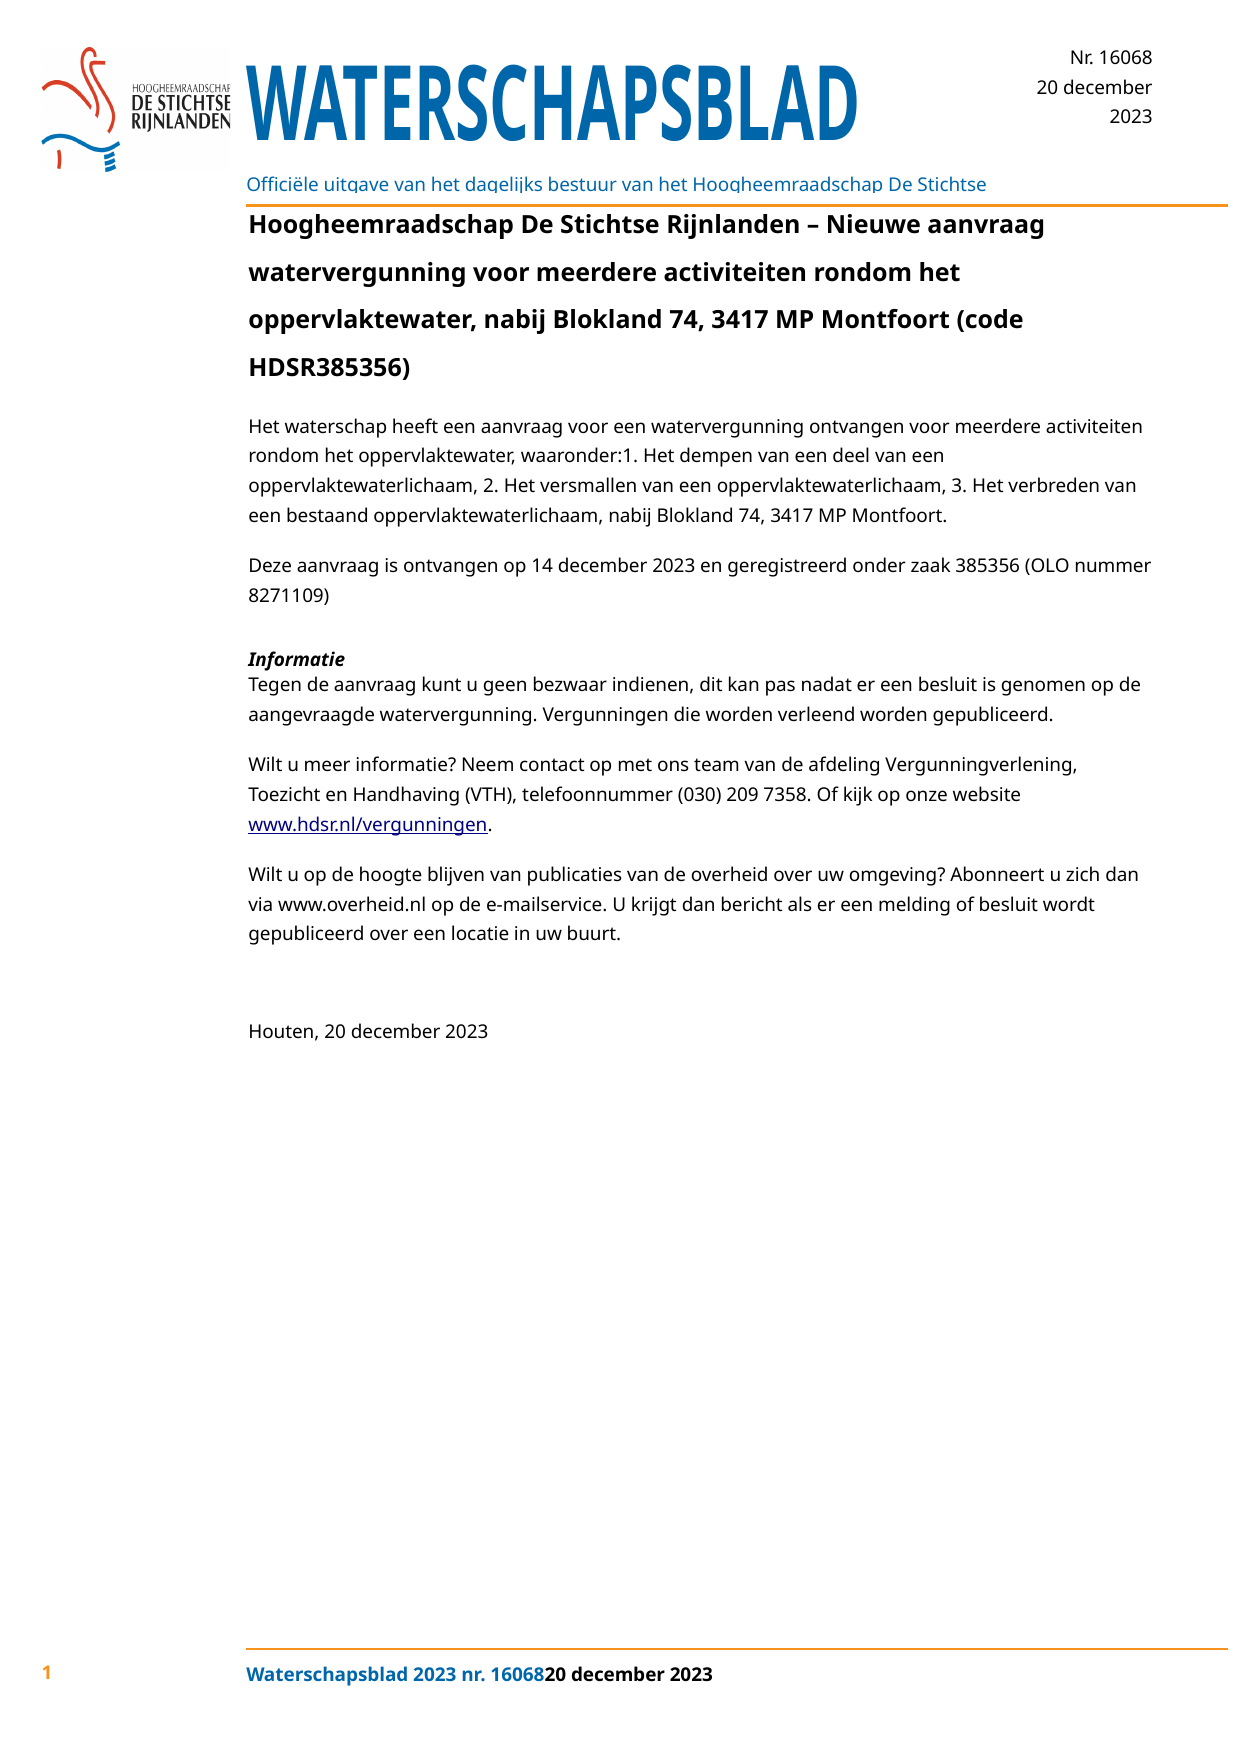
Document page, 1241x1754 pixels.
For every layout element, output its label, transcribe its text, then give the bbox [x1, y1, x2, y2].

text Wilt u meer informatie? Neem contact op met ons team van de afdeling Vergunningverlening, Toezicht en Handhaving (VTH), telefoonnummer (030) 209 7358. Of kijk op onze website www.hdsr.nl/vergunningen. [248, 752, 1152, 836]
picture [41, 47, 231, 172]
text Informatie [248, 646, 1152, 672]
text Hoogheemraadschap De Stichtse Rijnlanden – Nieuwe aanvraag watervergunning voor meerdere activiteiten rondom het oppervlaktewater, nabij Blokland 74, 3417 MP Montfoort (code HDSR385356) [248, 207, 1152, 384]
text Tegen de aanvraag kunt u geen bezwaar indienen, dit kan pas nadat er een besluit is genomen op de aangevraagde watervergunning. Vergunningen die worden verleend worden gepubliceerd. [248, 672, 1152, 727]
text Deze aanvraag is ontvangen op 14 december 2023 en geregistreerd onder zaak 385356 (OLO nummer 8271109) [248, 552, 1152, 608]
text Wilt u op de hoogte blijven van publicaties van de overheid over uw omgeving? Abonneert u zich dan via www.overheid.nl op de e-mailservice. U krijgt dan bericht als er een melding of besluit wordt gepubliceerd over een locatie in uw buurt. [248, 861, 1152, 946]
text Het waterschap heeft een aanvraag voor een watervergunning ontvangen voor meerdere activiteiten rondom het oppervlaktewater, waaronder:1. Het dempen van een deel van een oppervlaktewaterlichaam, 2. Het versmallen van een oppervlaktewaterlichaam, 3. Het verbreden van een bestaand oppervlaktewaterlichaam, nabij Blokland 74, 3417 MP Montfoort. [248, 413, 1152, 528]
text Houten, 20 december 2023 [248, 1018, 1152, 1044]
